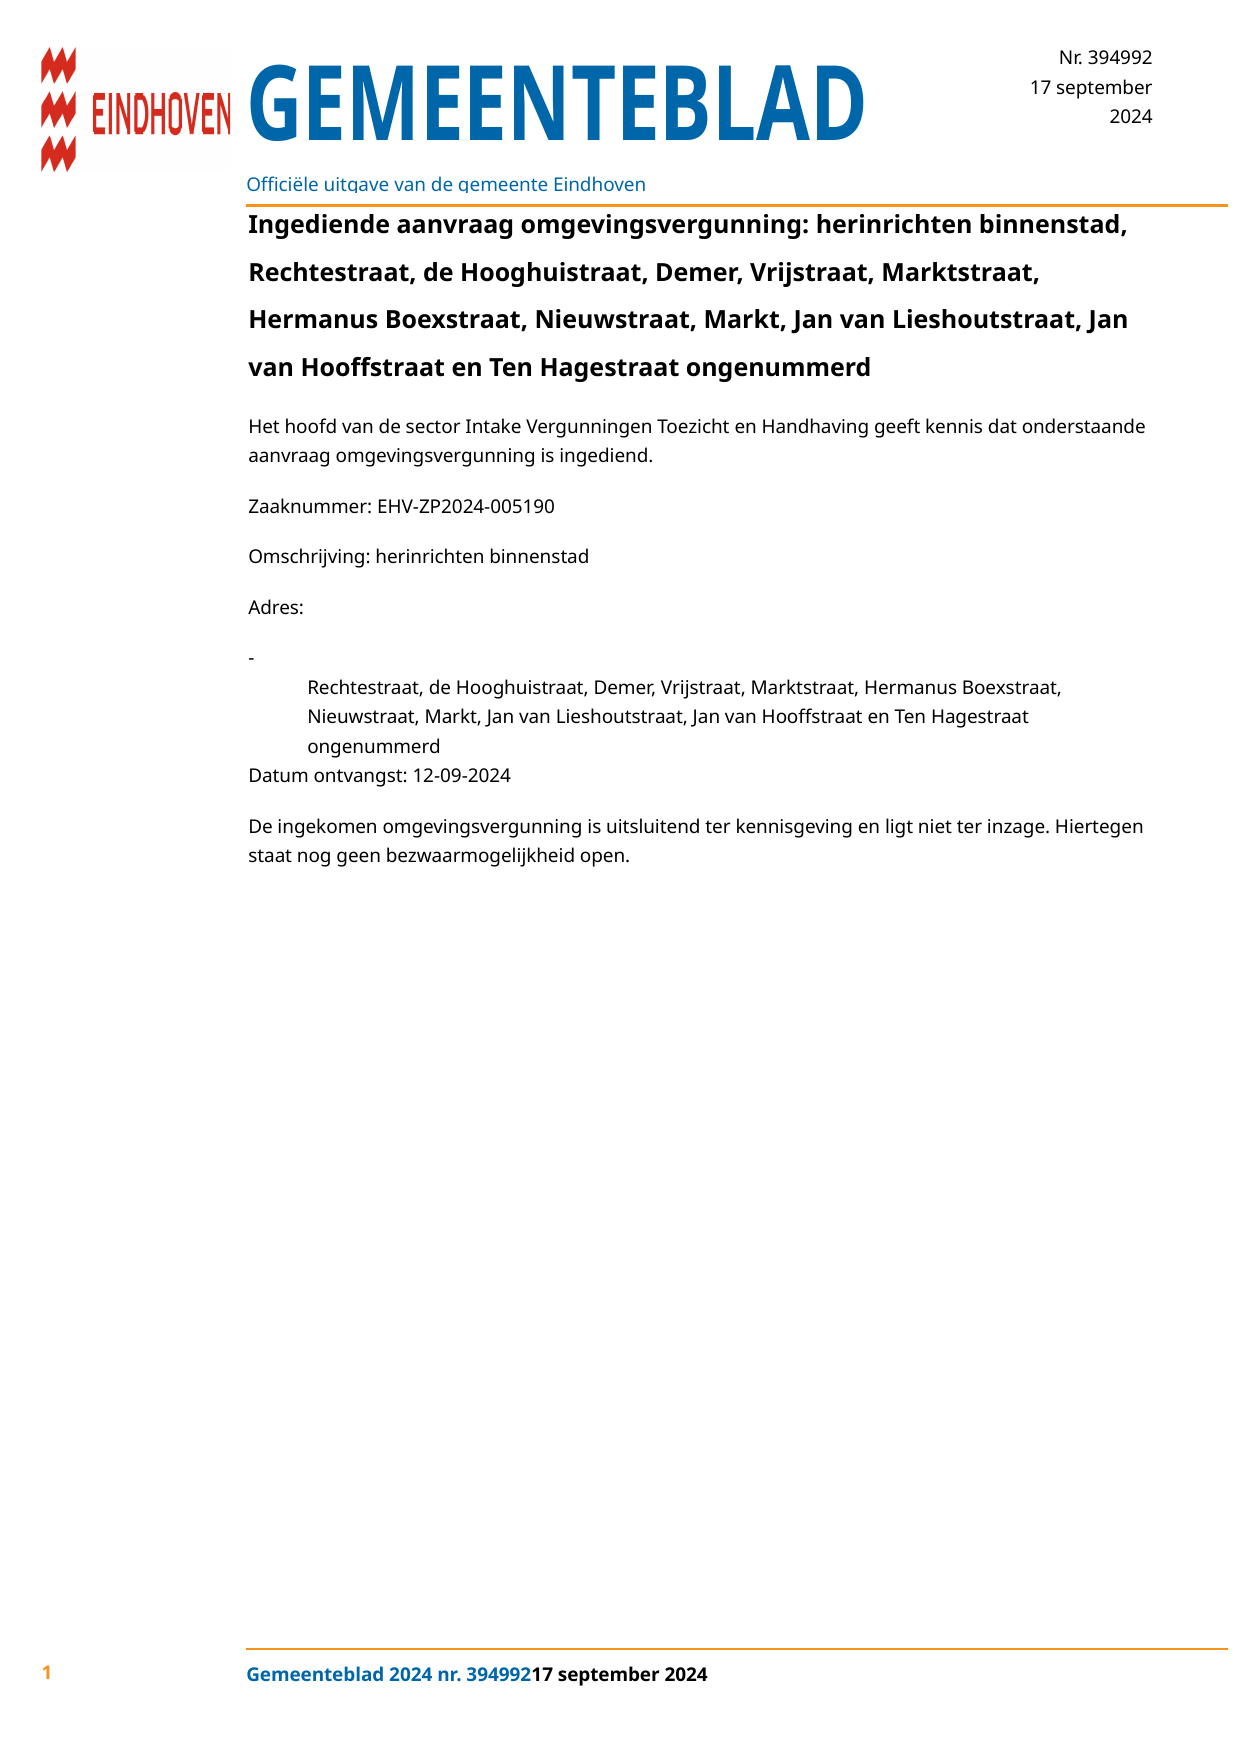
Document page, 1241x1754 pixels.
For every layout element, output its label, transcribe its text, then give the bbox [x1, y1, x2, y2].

text Datum ontvangst: 12-09-2024 [248, 763, 1152, 788]
text Omschrijving: herinrichten binnenstad [248, 543, 1152, 569]
list Rechtestraat, de Hooghuistraat, Demer, Vrijstraat, Marktstraat, Hermanus Boexstraat, Nieuwstraat, Markt, Jan van Lieshoutstraat, Jan van Hooffstraat en Ten Hagestraat ongenummerd [248, 674, 1152, 759]
text Het hoofd van de sector Intake Vergunningen Toezicht en Handhaving geeft kennis dat onderstaande aanvraag omgevingsvergunning is ingediend. [248, 413, 1152, 468]
text Adres: [248, 594, 1152, 620]
text Ingediende aanvraag omgevingsvergunning: herinrichten binnenstad, Rechtestraat, de Hooghuistraat, Demer, Vrijstraat, Marktstraat, Hermanus Boexstraat, Nieuwstraat, Markt, Jan van Lieshoutstraat, Jan van Hooffstraat en Ten Hagestraat ongenummerd [248, 207, 1152, 384]
picture [41, 47, 231, 172]
text De ingekomen omgevingsvergunning is uitsluitend ter kennisgeving en ligt niet ter inzage. Hiertegen staat nog geen bezwaarmogelijkheid open. [248, 813, 1152, 868]
text Zaaknummer: EHV-ZP2024-005190 [248, 493, 1152, 519]
